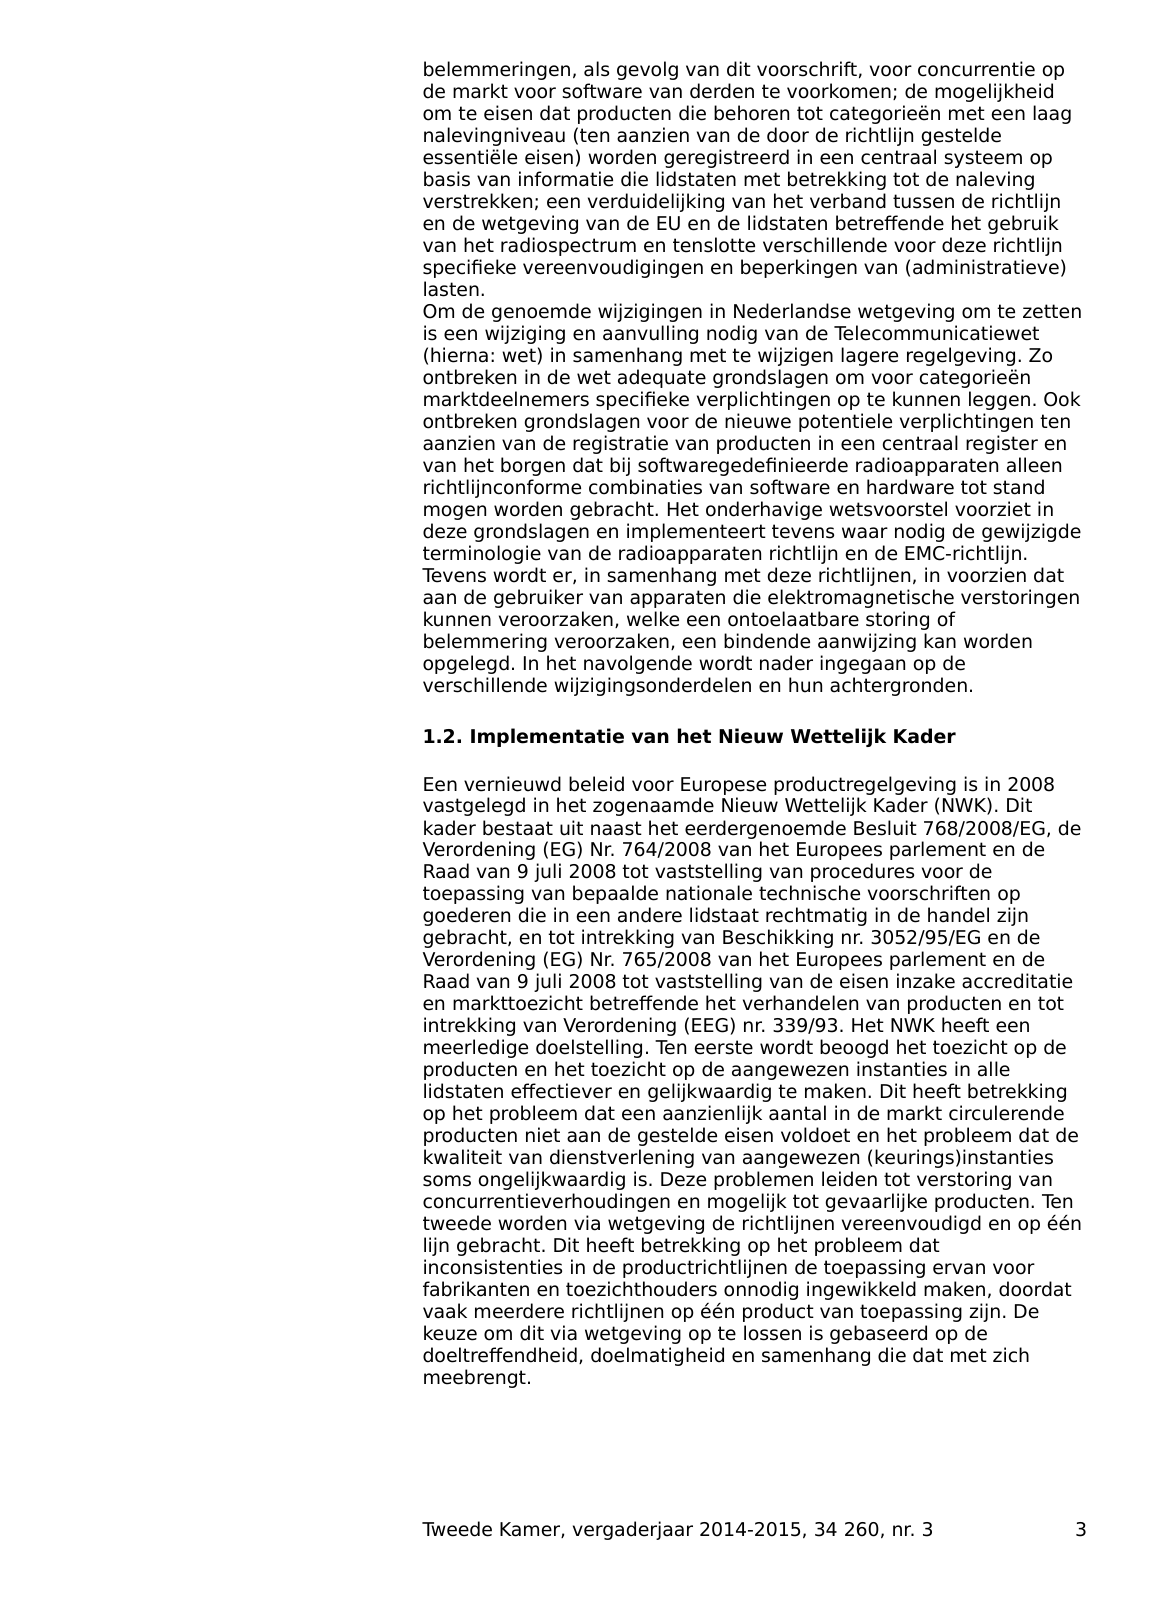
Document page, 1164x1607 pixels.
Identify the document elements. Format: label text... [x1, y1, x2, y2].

text belemmeringen, als gevolg van dit voorschrift, voor concurrentie op de markt voor software van derden te voorkomen; de mogelijkheid om te eisen dat producten die behoren tot categorieën met een laag nalevingniveau (ten aanzien van de door de richtlijn gestelde essentiële eisen) worden geregistreerd in een centraal systeem op basis van informatie die lidstaten met betrekking tot de naleving verstrekken; een verduidelijking van het verband tussen de richtlijn en de wetgeving van de EU en de lidstaten betreffende het gebruik van het radiospectrum en tenslotte verschillende voor deze richtlijn specifieke vereenvoudigingen en beperkingen van (administratieve) lasten. [422, 59, 1087, 301]
subtitle 1.2. Implementatie van het Nieuw Wettelijk Kader [422, 726, 1087, 748]
text Om de genoemde wijzigingen in Nederlandse wetgeving om te zetten is een wijziging en aanvulling nodig van de Telecommunicatiewet (hierna: wet) in samenhang met te wijzigen lagere regelgeving. Zo ontbreken in de wet adequate grondslagen om voor categorieën marktdeelnemers specifieke verplichtingen op te kunnen leggen. Ook ontbreken grondslagen voor de nieuwe potentiele verplichtingen ten aanzien van de registratie van producten in een centraal register en van het borgen dat bij softwaregedefinieerde radioapparaten alleen richtlijnconforme combinaties van software en hardware tot stand mogen worden gebracht. Het onderhavige wetsvoorstel voorziet in deze grondslagen en implementeert tevens waar nodig de gewijzigde terminologie van de radioapparaten richtlijn en de EMC-richtlijn. Tevens wordt er, in samenhang met deze richtlijnen, in voorzien dat aan de gebruiker van apparaten die elektromagnetische verstoringen kunnen veroorzaken, welke een ontoelaatbare storing of belemmering veroorzaken, een bindende aanwijzing kan worden opgelegd. In het navolgende wordt nader ingegaan op de verschillende wijzigingsonderdelen en hun achtergronden. [422, 301, 1087, 696]
text Een vernieuwd beleid voor Europese productregelgeving is in 2008 vastgelegd in het zogenaamde Nieuw Wettelijk Kader (NWK). Dit kader bestaat uit naast het eerdergenoemde Besluit 768/2008/EG, de Verordening (EG) Nr. 764/2008 van het Europees parlement en de Raad van 9 juli 2008 tot vaststelling van procedures voor de toepassing van bepaalde nationale technische voorschriften op goederen die in een andere lidstaat rechtmatig in de handel zijn gebracht, en tot intrekking van Beschikking nr. 3052/95/EG en de Verordening (EG) Nr. 765/2008 van het Europees parlement en de Raad van 9 juli 2008 tot vaststelling van de eisen inzake accreditatie en markttoezicht betreffende het verhandelen van producten en tot intrekking van Verordening (EEG) nr. 339/93. Het NWK heeft een meerledige doelstelling. Ten eerste wordt beoogd het toezicht op de producten en het toezicht op de aangewezen instanties in alle lidstaten effectiever en gelijkwaardig te maken. Dit heeft betrekking op het probleem dat een aanzienlijk aantal in de markt circulerende producten niet aan de gestelde eisen voldoet en het probleem dat de kwaliteit van dienstverlening van aangewezen (keurings)instanties soms ongelijkwaardig is. Deze problemen leiden tot verstoring van concurrentieverhoudingen en mogelijk tot gevaarlijke producten. Ten tweede worden via wetgeving de richtlijnen vereenvoudigd en op één lijn gebracht. Dit heeft betrekking op het probleem dat inconsistenties in de productrichtlijnen de toepassing ervan voor fabrikanten en toezichthouders onnodig ingewikkeld maken, doordat vaak meerdere richtlijnen op één product van toepassing zijn. De keuze om dit via wetgeving op te lossen is gebaseerd op de doeltreffendheid, doelmatigheid en samenhang die dat met zich meebrengt. [422, 773, 1087, 1389]
